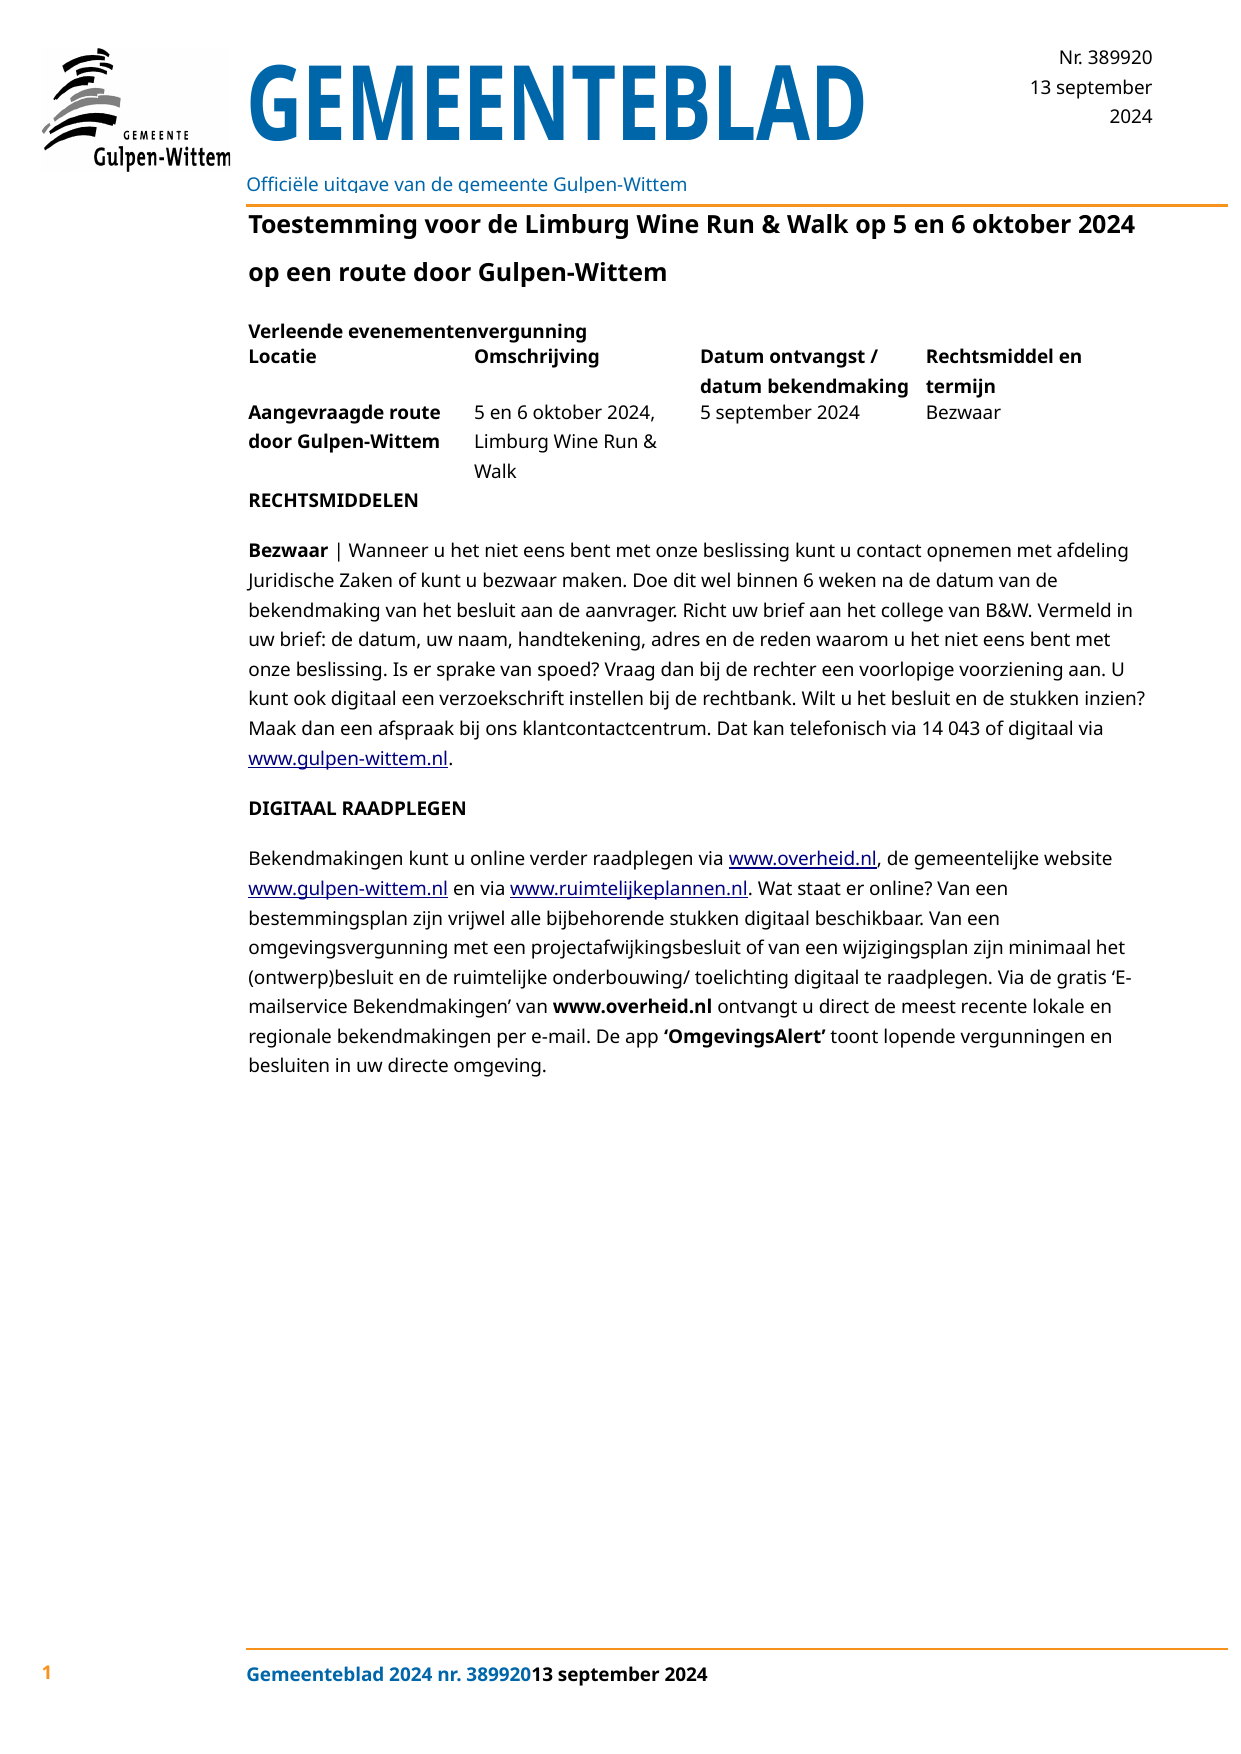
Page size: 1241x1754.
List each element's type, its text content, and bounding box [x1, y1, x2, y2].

table_cell Rechtsmiddel en termijn [926, 344, 1152, 399]
table_cell Aangevraagde route door Gulpen-Wittem [248, 399, 474, 484]
table_cell Omschrijving [474, 344, 700, 399]
picture [41, 47, 231, 172]
table_cell 5 september 2024 [700, 399, 926, 484]
table_header Verleende evenementenvergunning [248, 318, 1152, 344]
text Bekendmakingen kunt u online verder raadplegen via www.overheid.nl, de gemeentelijke website www.gulpen-wittem.nl en via www.ruimtelijkeplannen.nl. Wat staat er online? Van een bestemmingsplan zijn vrijwel alle bijbehorende stukken digitaal beschikbaar. Van een omgevingsvergunning met een projectafwijkingsbesluit of van een wijzigingsplan zijn minimaal het (ontwerp)besluit en de ruimtelijke onderbouwing/ toelichting digitaal te raadplegen. Via de gratis ‘E-mailservice Bekendmakingen’ van www.overheid.nl ontvangt u direct de meest recente lokale en regionale bekendmakingen per e-mail. De app ‘OmgevingsAlert’ toont lopende vergunningen en besluiten in uw directe omgeving. [248, 846, 1152, 1078]
text RECHTSMIDDELEN [248, 487, 1152, 513]
text Bezwaar | Wanneer u het niet eens bent met onze beslissing kunt u contact opnemen met afdeling Juridische Zaken of kunt u bezwaar maken. Doe dit wel binnen 6 weken na de datum van de bekendmaking van het besluit aan de aanvrager. Richt uw brief aan het college van B&W. Vermeld in uw brief: de datum, uw naam, handtekening, adres en de reden waarom u het niet eens bent met onze beslissing. Is er sprake van spoed? Vraag dan bij de rechter een voorlopige voorziening aan. U kunt ook digitaal een verzoekschrift instellen bij de rechtbank. Wilt u het besluit en de stukken inzien? Maak dan een afspraak bij ons klantcontactcentrum. Dat kan telefonisch via 14 043 of digitaal via www.gulpen-wittem.nl. [248, 538, 1152, 770]
table_cell Datum ontvangst / datum bekendmaking [700, 344, 926, 399]
table_cell Locatie [248, 344, 474, 399]
text DIGITAAL RAADPLEGEN [248, 795, 1152, 821]
table_cell 5 en 6 oktober 2024, Limburg Wine Run & Walk [474, 399, 700, 484]
text Toestemming voor de Limburg Wine Run & Walk op 5 en 6 oktober 2024 op een route door Gulpen-Wittem [248, 207, 1152, 288]
table_cell Bezwaar [926, 399, 1152, 484]
